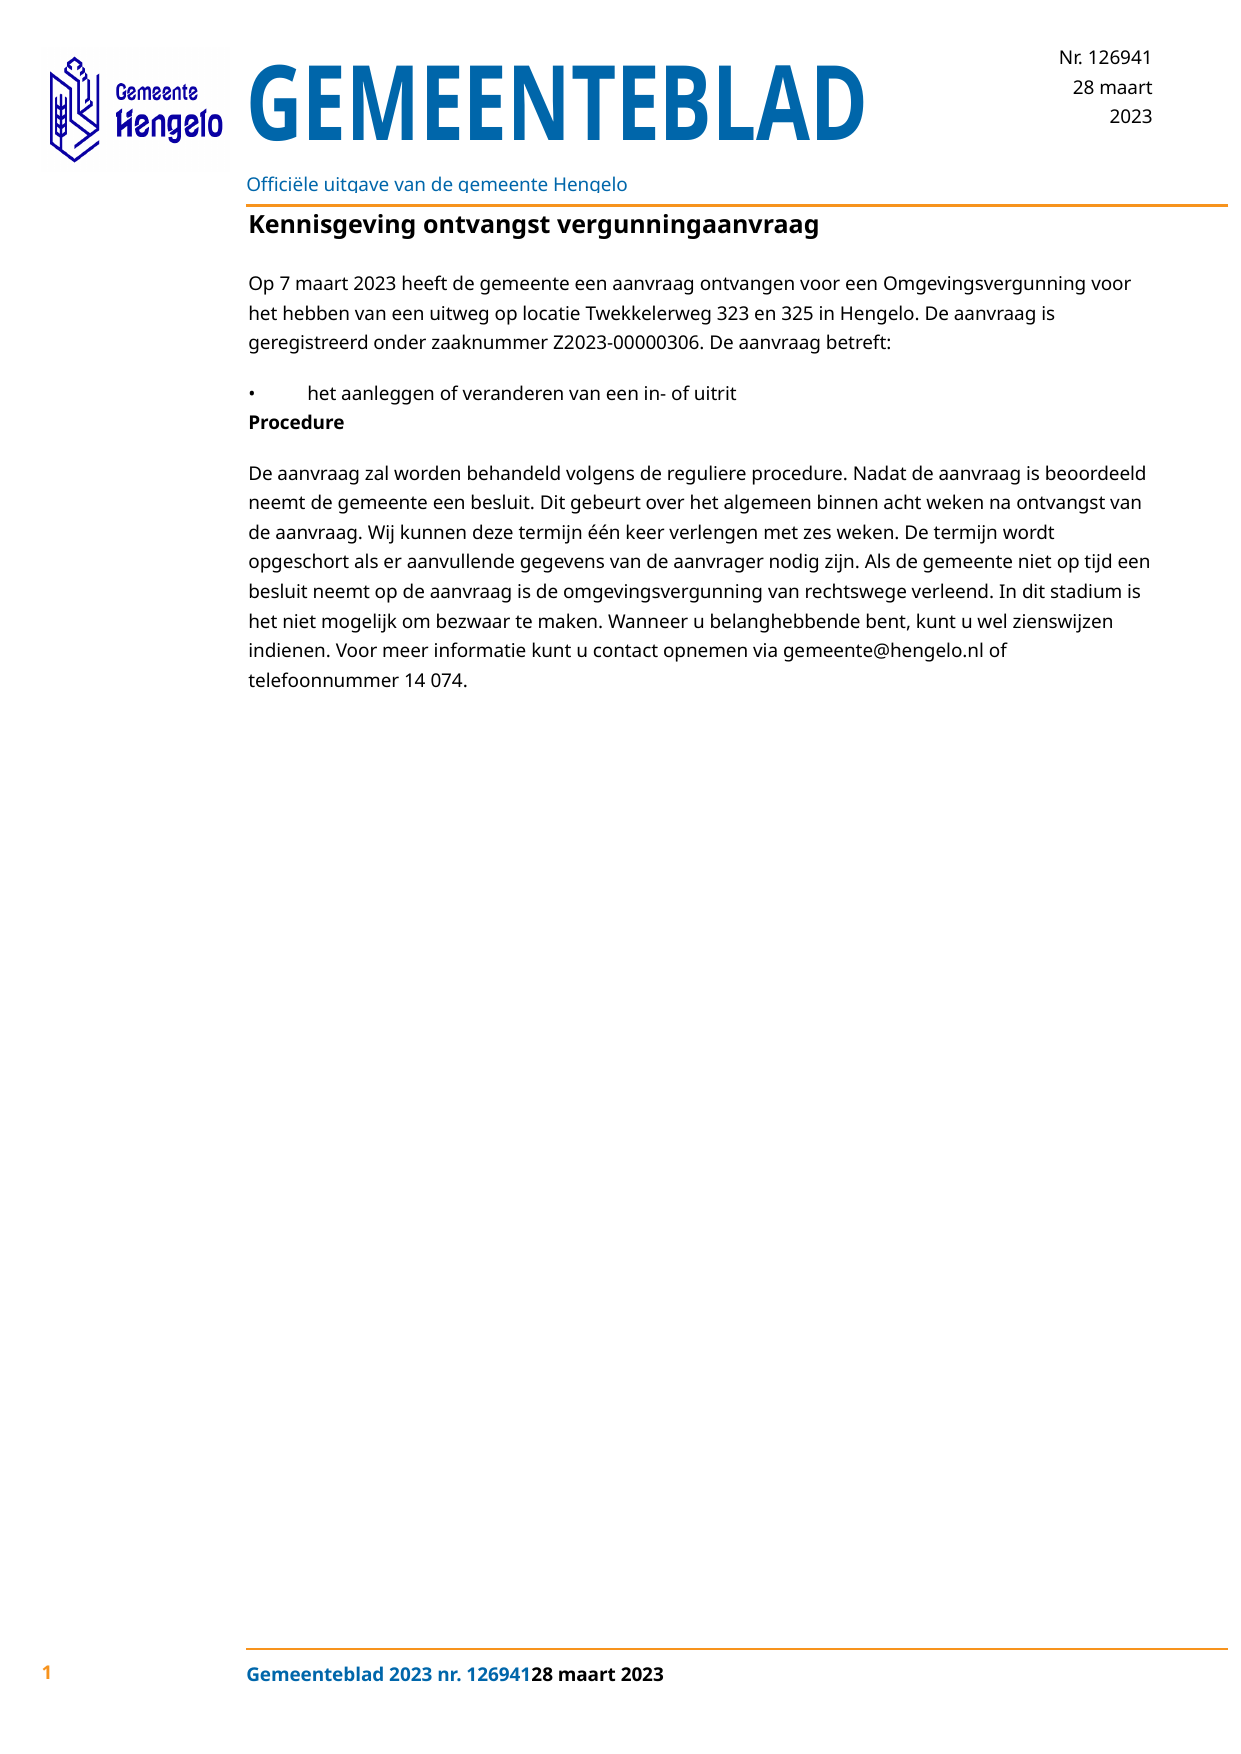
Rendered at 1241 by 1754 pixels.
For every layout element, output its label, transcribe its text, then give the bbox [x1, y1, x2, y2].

picture [41, 47, 231, 172]
text Op 7 maart 2023 heeft de gemeente een aanvraag ontvangen voor een Omgevingsvergunning voor het hebben van een uitweg op locatie Twekkelerweg 323 en 325 in Hengelo. De aanvraag is geregistreerd onder zaaknummer Z2023-00000306. De aanvraag betreft: [248, 270, 1152, 355]
text De aanvraag zal worden behandeld volgens de reguliere procedure. Nadat de aanvraag is beoordeeld neemt de gemeente een besluit. Dit gebeurt over het algemeen binnen acht weken na ontvangst van de aanvraag. Wij kunnen deze termijn één keer verlengen met zes weken. De termijn wordt opgeschort als er aanvullende gegevens van de aanvrager nodig zijn. Als de gemeente niet op tijd een besluit neemt op de aanvraag is de omgevingsvergunning van rechtswege verleend. In dit stadium is het niet mogelijk om bezwaar te maken. Wanneer u belanghebbende bent, kunt u wel zienswijzen indienen. Voor meer informatie kunt u contact opnemen via gemeente@hengelo.nl of telefoonnummer 14 074. [248, 460, 1152, 693]
text Procedure [248, 409, 1152, 435]
text Kennisgeving ontvangst vergunningaanvraag [248, 207, 1152, 241]
list het aanleggen of veranderen van een in- of uitrit [248, 380, 1152, 406]
